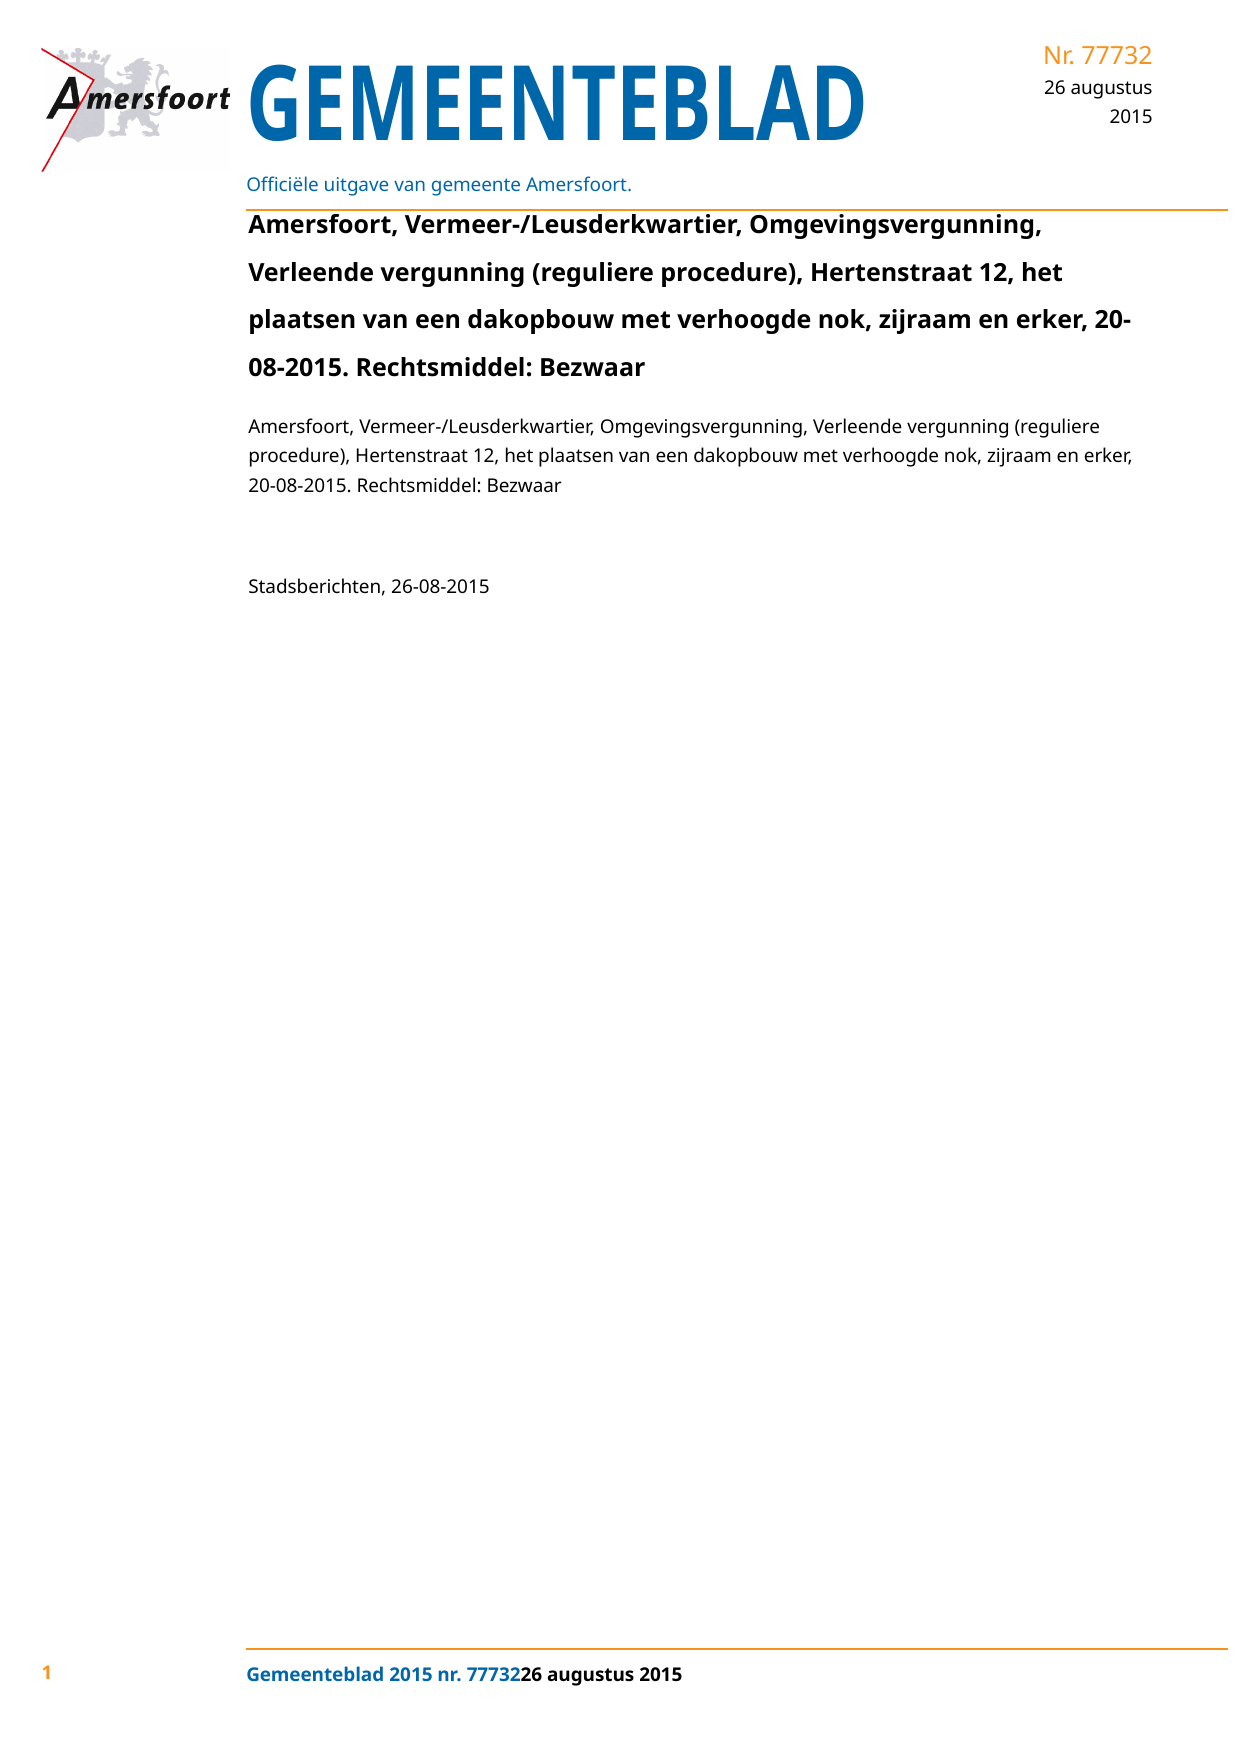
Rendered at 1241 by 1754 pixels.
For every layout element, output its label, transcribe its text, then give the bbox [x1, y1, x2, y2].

picture [41, 47, 231, 172]
text Amersfoort, Vermeer-/Leusderkwartier, Omgevingsvergunning, Verleende vergunning (reguliere procedure), Hertenstraat 12, het plaatsen van een dakopbouw met verhoogde nok, zijraam en erker, 20-08-2015. Rechtsmiddel: Bezwaar [248, 211, 1152, 384]
text Stadsberichten, 26-08-2015 [248, 573, 1152, 599]
text Amersfoort, Vermeer-/Leusderkwartier, Omgevingsvergunning, Verleende vergunning (reguliere procedure), Hertenstraat 12, het plaatsen van een dakopbouw met verhoogde nok, zijraam en erker, 20-08-2015. Rechtsmiddel: Bezwaar [248, 413, 1152, 498]
